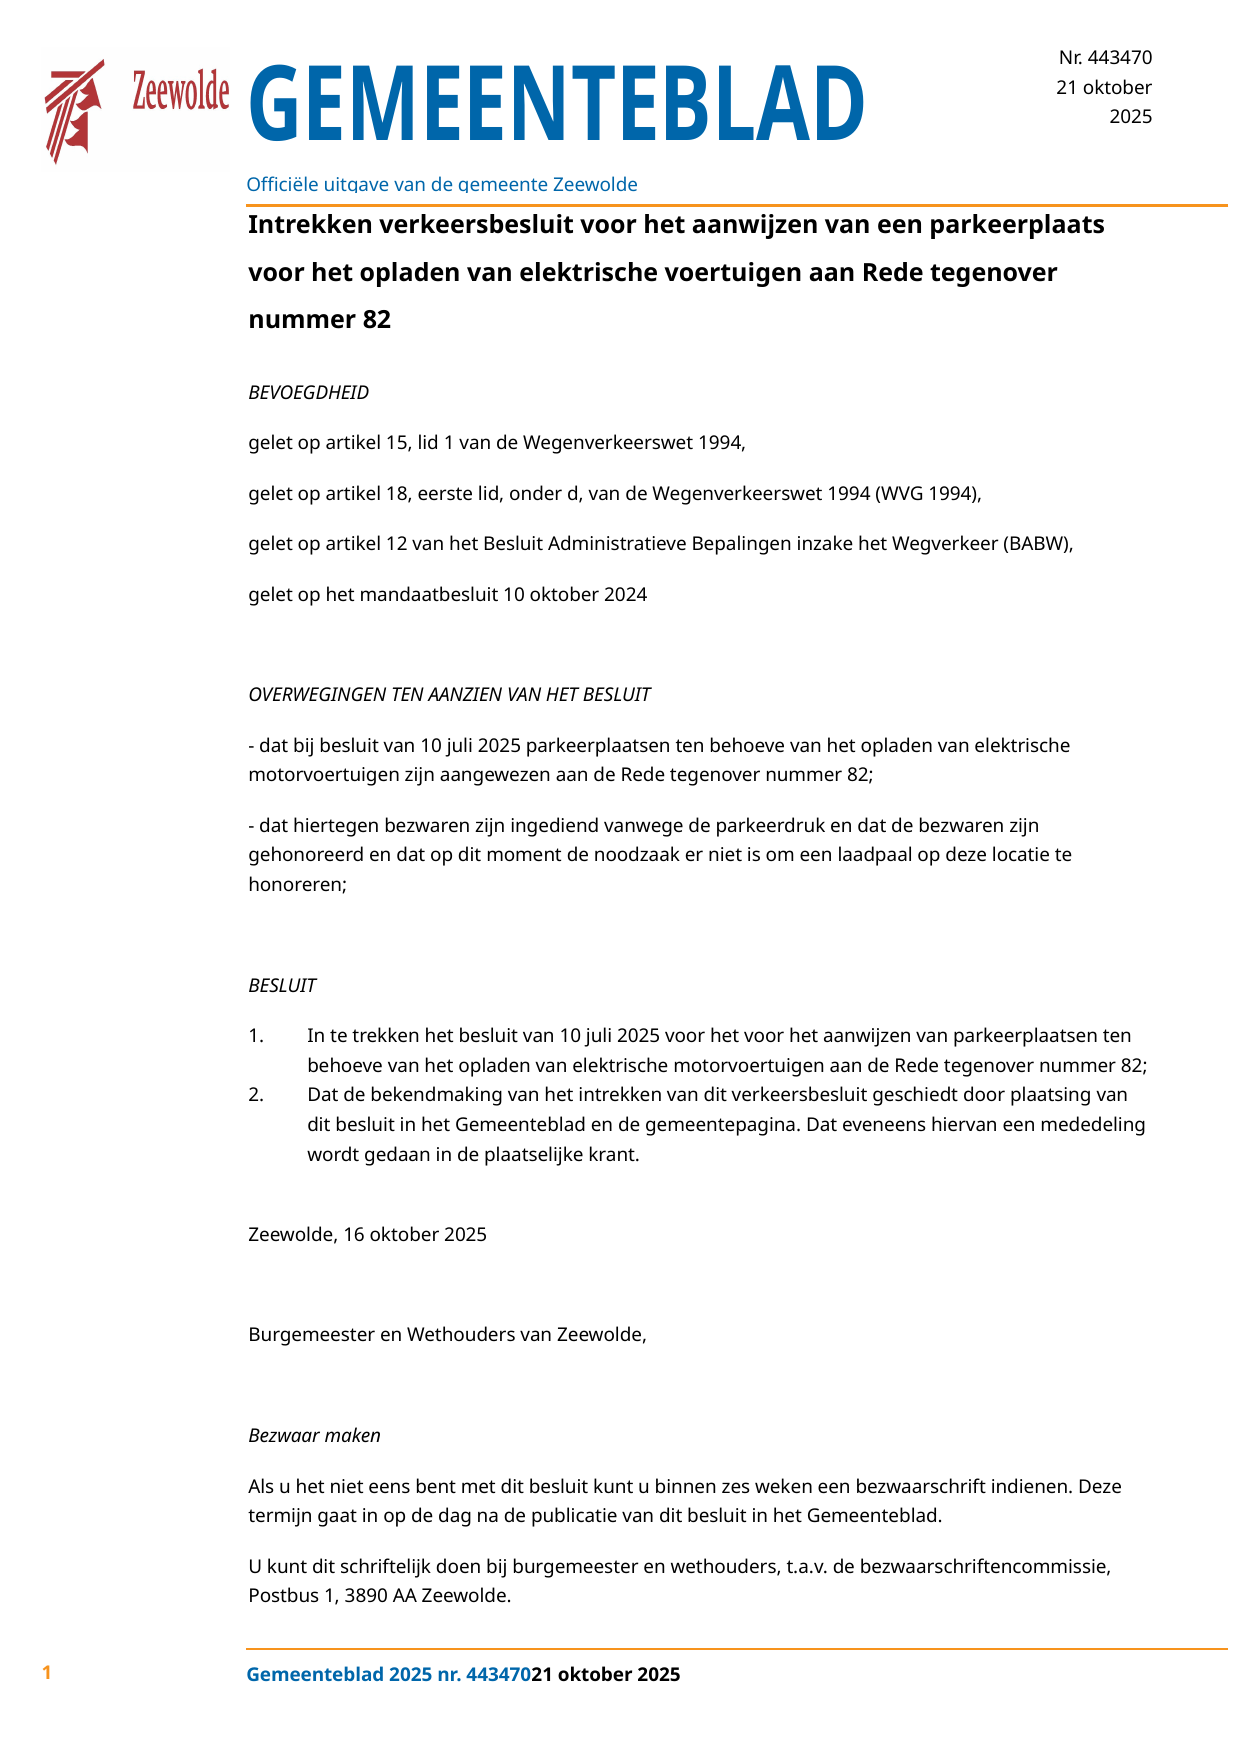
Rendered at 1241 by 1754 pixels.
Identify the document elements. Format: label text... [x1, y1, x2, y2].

text - dat bij besluit van 10 juli 2025 parkeerplaatsen ten behoeve van het opladen van elektrische motorvoertuigen zijn aangewezen aan de Rede tegenover nummer 82; [248, 732, 1152, 787]
text Zeewolde, 16 oktober 2025 [248, 1221, 1152, 1247]
text gelet op artikel 18, eerste lid, onder d, van de Wegenverkeerswet 1994 (WVG 1994), [248, 480, 1152, 506]
text Bezwaar maken [248, 1422, 1152, 1448]
text BEVOEGDHEID [248, 379, 1152, 405]
text OVERWEGINGEN TEN AANZIEN VAN HET BESLUIT [248, 682, 1152, 707]
text gelet op artikel 15, lid 1 van de Wegenverkeerswet 1994, [248, 429, 1152, 455]
list Dat de bekendmaking van het intrekken van dit verkeersbesluit geschiedt door plaatsing van dit besluit in het Gemeenteblad en de gemeentepagina. Dat eveneens hiervan een mededeling wordt gedaan in de plaatselijke krant. [248, 1082, 1152, 1167]
text Intrekken verkeersbesluit voor het aanwijzen van een parkeerplaats voor het opladen van elektrische voertuigen aan Rede tegenover nummer 82 [248, 207, 1152, 336]
text Als u het niet eens bent met dit besluit kunt u binnen zes weken een bezwaarschrift indienen. Deze termijn gaat in op de dag na de publicatie van dit besluit in het Gemeenteblad. [248, 1473, 1152, 1528]
text U kunt dit schriftelijk doen bij burgemeester en wethouders, t.a.v. de bezwaarschriftencommissie, Postbus 1, 3890 AA Zeewolde. [248, 1553, 1152, 1608]
text BESLUIT [248, 972, 1152, 998]
text - dat hiertegen bezwaren zijn ingediend vanwege de parkeerdruk en dat de bezwaren zijn gehonoreerd en dat op dit moment de noodzaak er niet is om een laadpaal op deze locatie te honoreren; [248, 812, 1152, 897]
text Burgemeester en Wethouders van Zeewolde, [248, 1322, 1152, 1347]
text gelet op artikel 12 van het Besluit Administratieve Bepalingen inzake het Wegverkeer (BABW), [248, 530, 1152, 556]
list In te trekken het besluit van 10 juli 2025 voor het voor het aanwijzen van parkeerplaatsen ten behoeve van het opladen van elektrische motorvoertuigen aan de Rede tegenover nummer 82; [248, 1022, 1152, 1078]
picture [41, 47, 231, 172]
text gelet op het mandaatbesluit 10 oktober 2024 [248, 581, 1152, 607]
